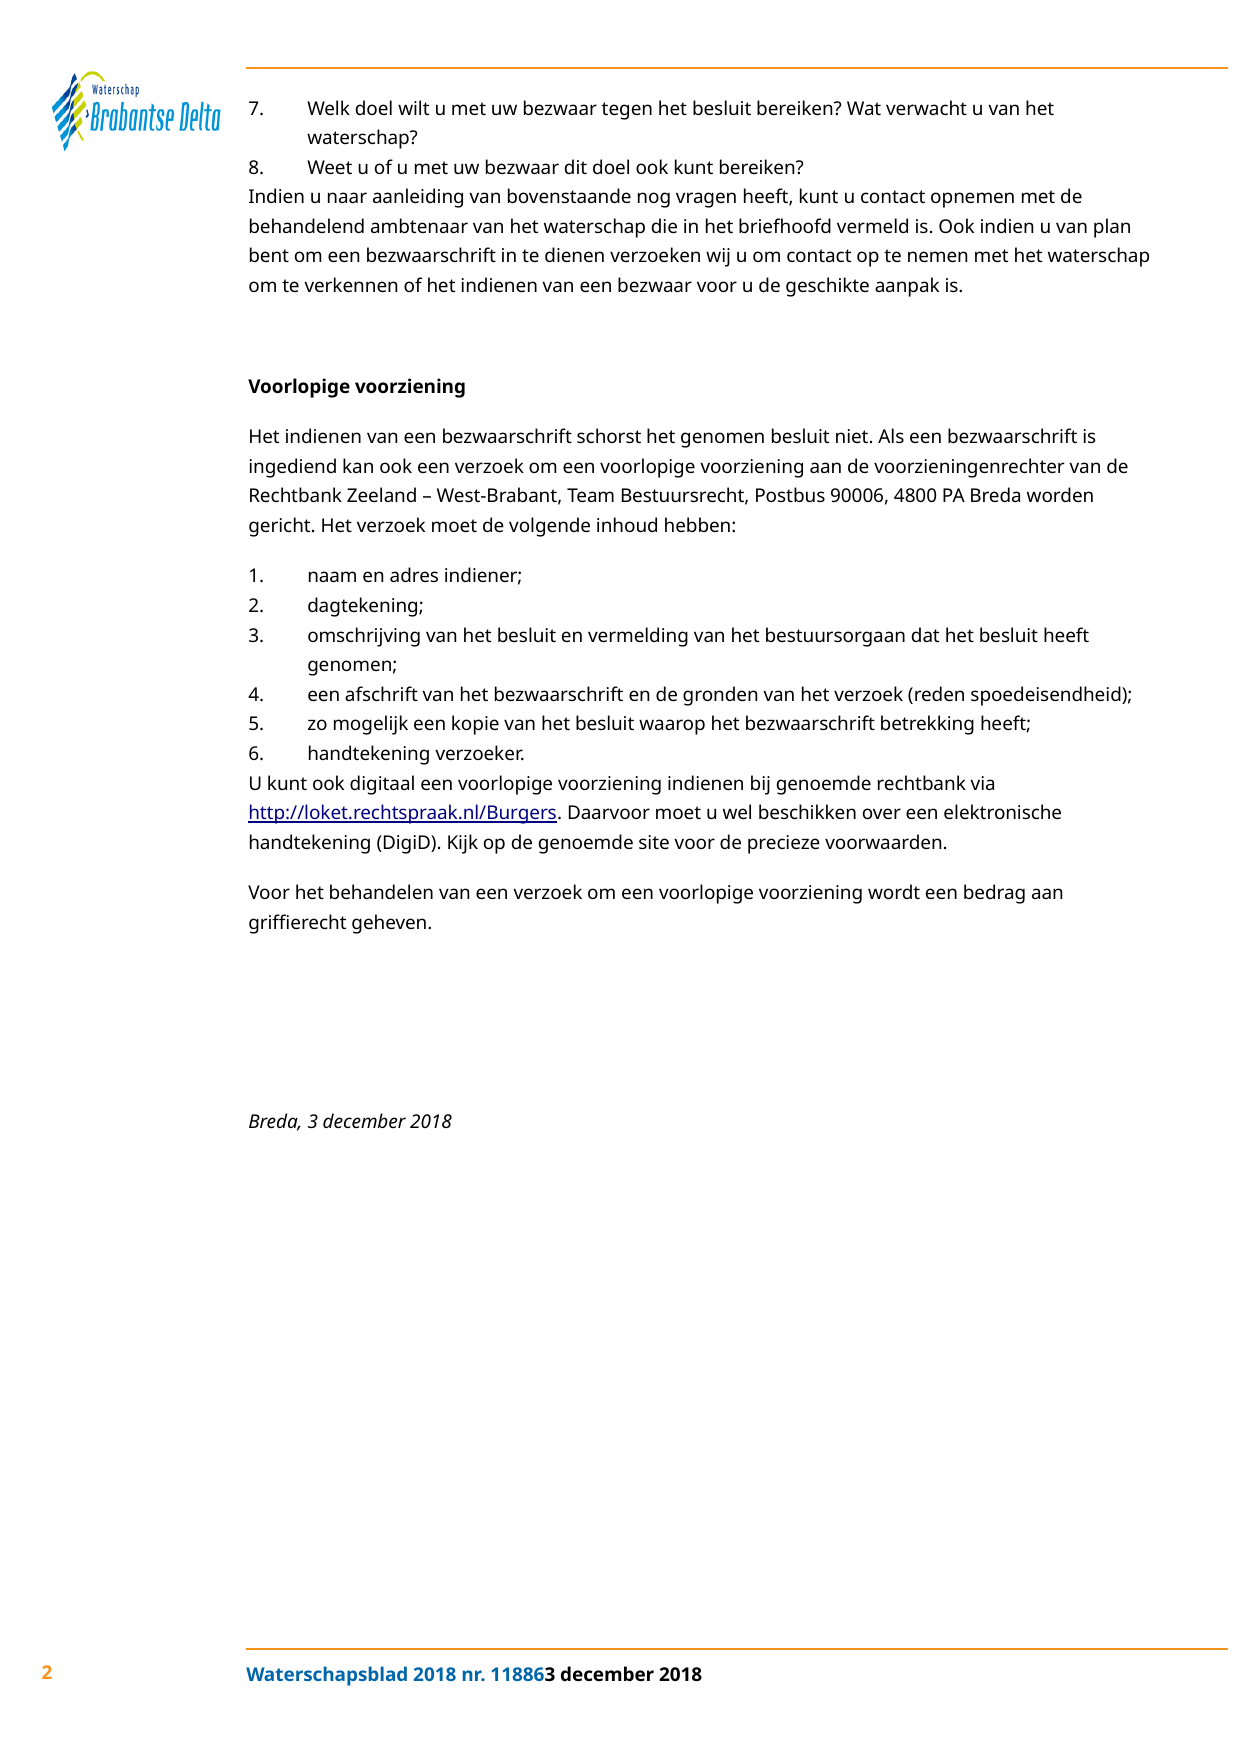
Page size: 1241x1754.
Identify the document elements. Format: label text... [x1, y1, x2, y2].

text Indien u naar aanleiding van bovenstaande nog vragen heeft, kunt u contact opnemen met de behandelend ambtenaar van het waterschap die in het briefhoofd vermeld is. Ook indien u van plan bent om een bezwaarschrift in te dienen verzoeken wij u om contact op te nemen met het waterschap om te verkennen of het indienen van een bezwaar voor u de geschikte aanpak is. [248, 183, 1152, 298]
text Het indienen van een bezwaarschrift schorst het genomen besluit niet. Als een bezwaarschrift is ingediend kan ook een verzoek om een voorlopige voorziening aan de voorzieningenrechter van de Rechtbank Zeeland – West-Brabant, Team Bestuursrecht, Postbus 90006, 4800 PA Breda worden gericht. Het verzoek moet de volgende inhoud hebben: [248, 423, 1152, 538]
list Weet u of u met uw bezwaar dit doel ook kunt bereiken? [248, 154, 1152, 180]
text Voorlopige voorziening [248, 373, 1152, 399]
list Welk doel wilt u met uw bezwaar tegen het besluit bereiken? Wat verwacht u van het waterschap? [248, 95, 1152, 150]
text Voor het behandelen van een verzoek om een voorlopige voorziening wordt een bedrag aan griffierecht geheven. [248, 879, 1152, 935]
list handtekening verzoeker. [248, 740, 1152, 766]
list dagtekening; [248, 592, 1152, 618]
list omschrijving van het besluit en vermelding van het bestuursorgaan dat het besluit heeft genomen; [248, 622, 1152, 677]
picture [41, 47, 231, 172]
text Breda, 3 december 2018 [248, 1108, 1152, 1134]
text U kunt ook digitaal een voorlopige voorziening indienen bij genoemde rechtbank via http://loket.rechtspraak.nl/Burgers. Daarvoor moet u wel beschikken over een elektronische handtekening (DigiD). Kijk op de genoemde site voor de precieze voorwaarden. [248, 770, 1152, 855]
list een afschrift van het bezwaarschrift en de gronden van het verzoek (reden spoedeisendheid); [248, 681, 1152, 707]
list naam en adres indiener; [248, 563, 1152, 588]
list zo mogelijk een kopie van het besluit waarop het bezwaarschrift betrekking heeft; [248, 711, 1152, 736]
